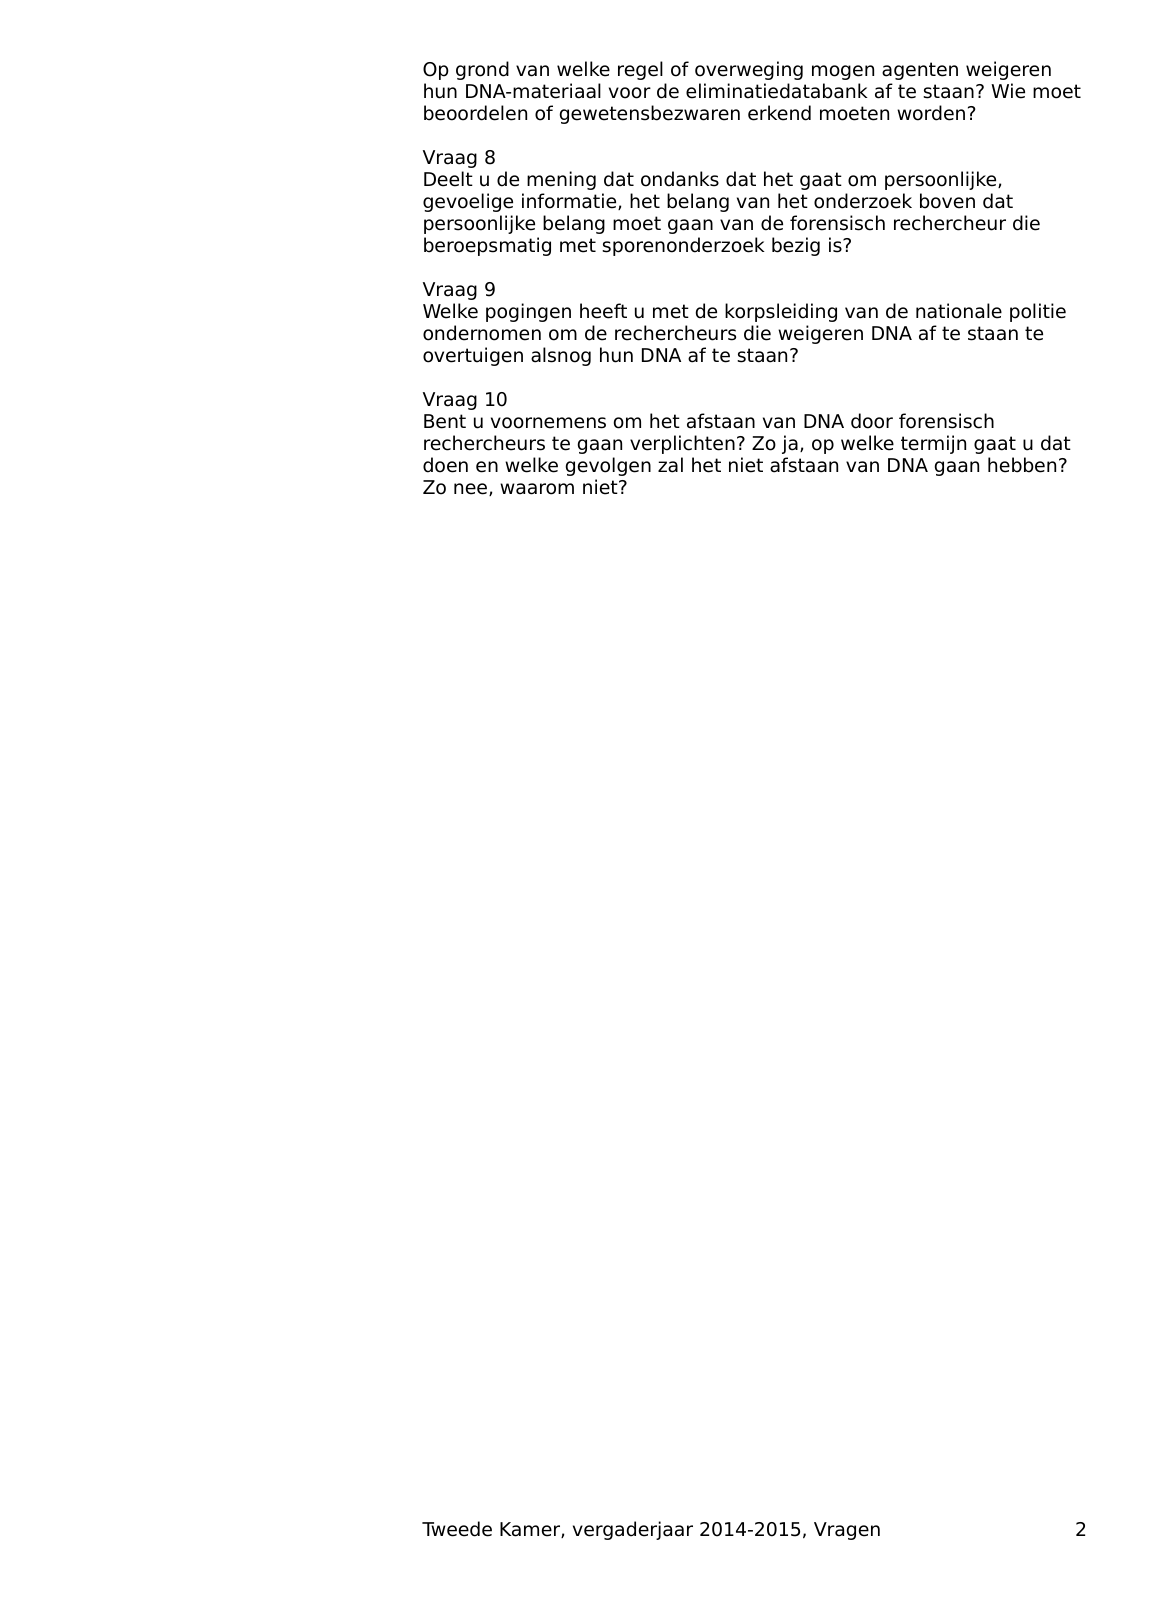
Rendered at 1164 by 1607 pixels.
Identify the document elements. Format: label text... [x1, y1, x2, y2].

text Bent u voornemens om het afstaan van DNA door forensisch rechercheurs te gaan verplichten? Zo ja, op welke termijn gaat u dat doen en welke gevolgen zal het niet afstaan van DNA gaan hebben? Zo nee, waarom niet? [422, 411, 1087, 499]
text Welke pogingen heeft u met de korpsleiding van de nationale politie ondernomen om de rechercheurs die weigeren DNA af te staan te overtuigen alsnog hun DNA af te staan? [422, 301, 1087, 367]
text Deelt u de mening dat ondanks dat het gaat om persoonlijke, gevoelige informatie, het belang van het onderzoek boven dat persoonlijke belang moet gaan van de forensisch rechercheur die beroepsmatig met sporenonderzoek bezig is? [422, 169, 1087, 257]
text Op grond van welke regel of overweging mogen agenten weigeren hun DNA-materiaal voor de eliminatiedatabank af te staan? Wie moet beoordelen of gewetensbezwaren erkend moeten worden? [422, 59, 1087, 125]
text Vraag 10 [422, 389, 1087, 411]
text Vraag 9 [422, 279, 1087, 301]
text Vraag 8 [422, 147, 1087, 169]
